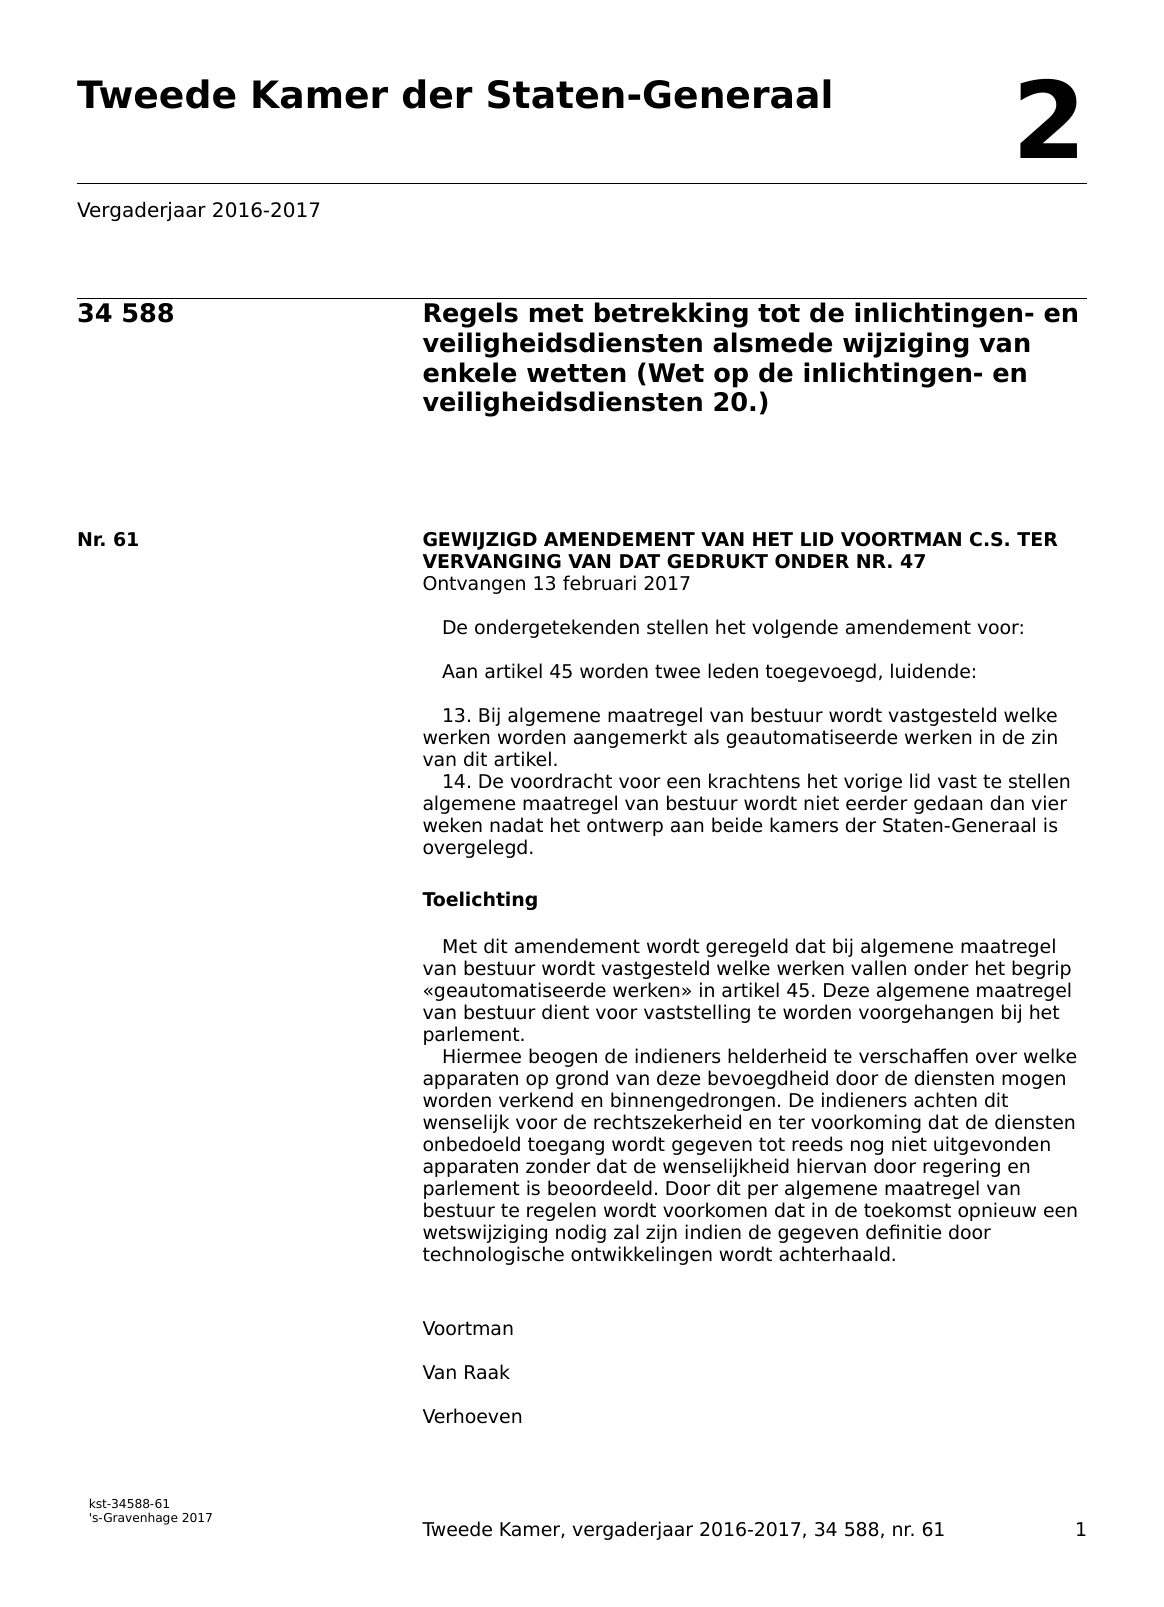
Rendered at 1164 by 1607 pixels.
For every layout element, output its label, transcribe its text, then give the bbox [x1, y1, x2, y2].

subtitle Toelichting [422, 889, 1087, 911]
text kst-34588-61 [88, 1497, 323, 1511]
text Hiermee beogen de indieners helderheid te verschaffen over welke apparaten op grond van deze bevoegdheid door de diensten mogen worden verkend en binnengedrongen. De indieners achten dit wenselijk voor de rechtszekerheid en ter voorkoming dat de diensten onbedoeld toegang wordt gegeven tot reeds nog niet uitgevonden apparaten zonder dat de wenselijkheid hiervan door regering en parlement is beoordeeld. Door dit per algemene maatregel van bestuur te regelen wordt voorkomen dat in de toekomst opnieuw een wetswijziging nodig zal zijn indien de gegeven definitie door technologische ontwikkelingen wordt achterhaald. [422, 1046, 1087, 1266]
text Voortman Van Raak Verhoeven [422, 1296, 1087, 1428]
text Ontvangen 13 februari 2017 [422, 573, 1087, 595]
table_cell Vergaderjaar 2016-2017 [77, 184, 1087, 298]
subtitle 34 588 Regels met betrekking tot de inlichtingen- en veiligheidsdiensten alsmede wijziging van enkele wetten (Wet op de inlichtingen- en veiligheidsdiensten 20.) [77, 299, 1087, 418]
text 13. Bij algemene maatregel van bestuur wordt vastgesteld welke werken worden aangemerkt als geautomatiseerde werken in de zin van dit artikel. [422, 705, 1087, 771]
text 14. De voordracht voor een krachtens het vorige lid vast te stellen algemene maatregel van bestuur wordt niet eerder gedaan dan vier weken nadat het ontwerp aan beide kamers der Staten-Generaal is overgelegd. [422, 771, 1087, 859]
text 's-Gravenhage 2017 [88, 1511, 323, 1525]
subtitle Nr. 61 GEWIJZIGD AMENDEMENT VAN HET LID VOORTMAN C.S. TER VERVANGING VAN DAT GEDRUKT ONDER NR. 47 [77, 529, 1087, 573]
text Aan artikel 45 worden twee leden toegevoegd, luidende: [422, 661, 1087, 683]
table_header 2 [886, 59, 1087, 183]
text De ondergetekenden stellen het volgende amendement voor: [422, 617, 1087, 639]
text Met dit amendement wordt geregeld dat bij algemene maatregel van bestuur wordt vastgesteld welke werken vallen onder het begrip «geautomatiseerde werken» in artikel 45. Deze algemene maatregel van bestuur dient voor vaststelling te worden voorgehangen bij het parlement. [422, 936, 1087, 1046]
table_header Tweede Kamer der Staten-Generaal [77, 59, 886, 183]
